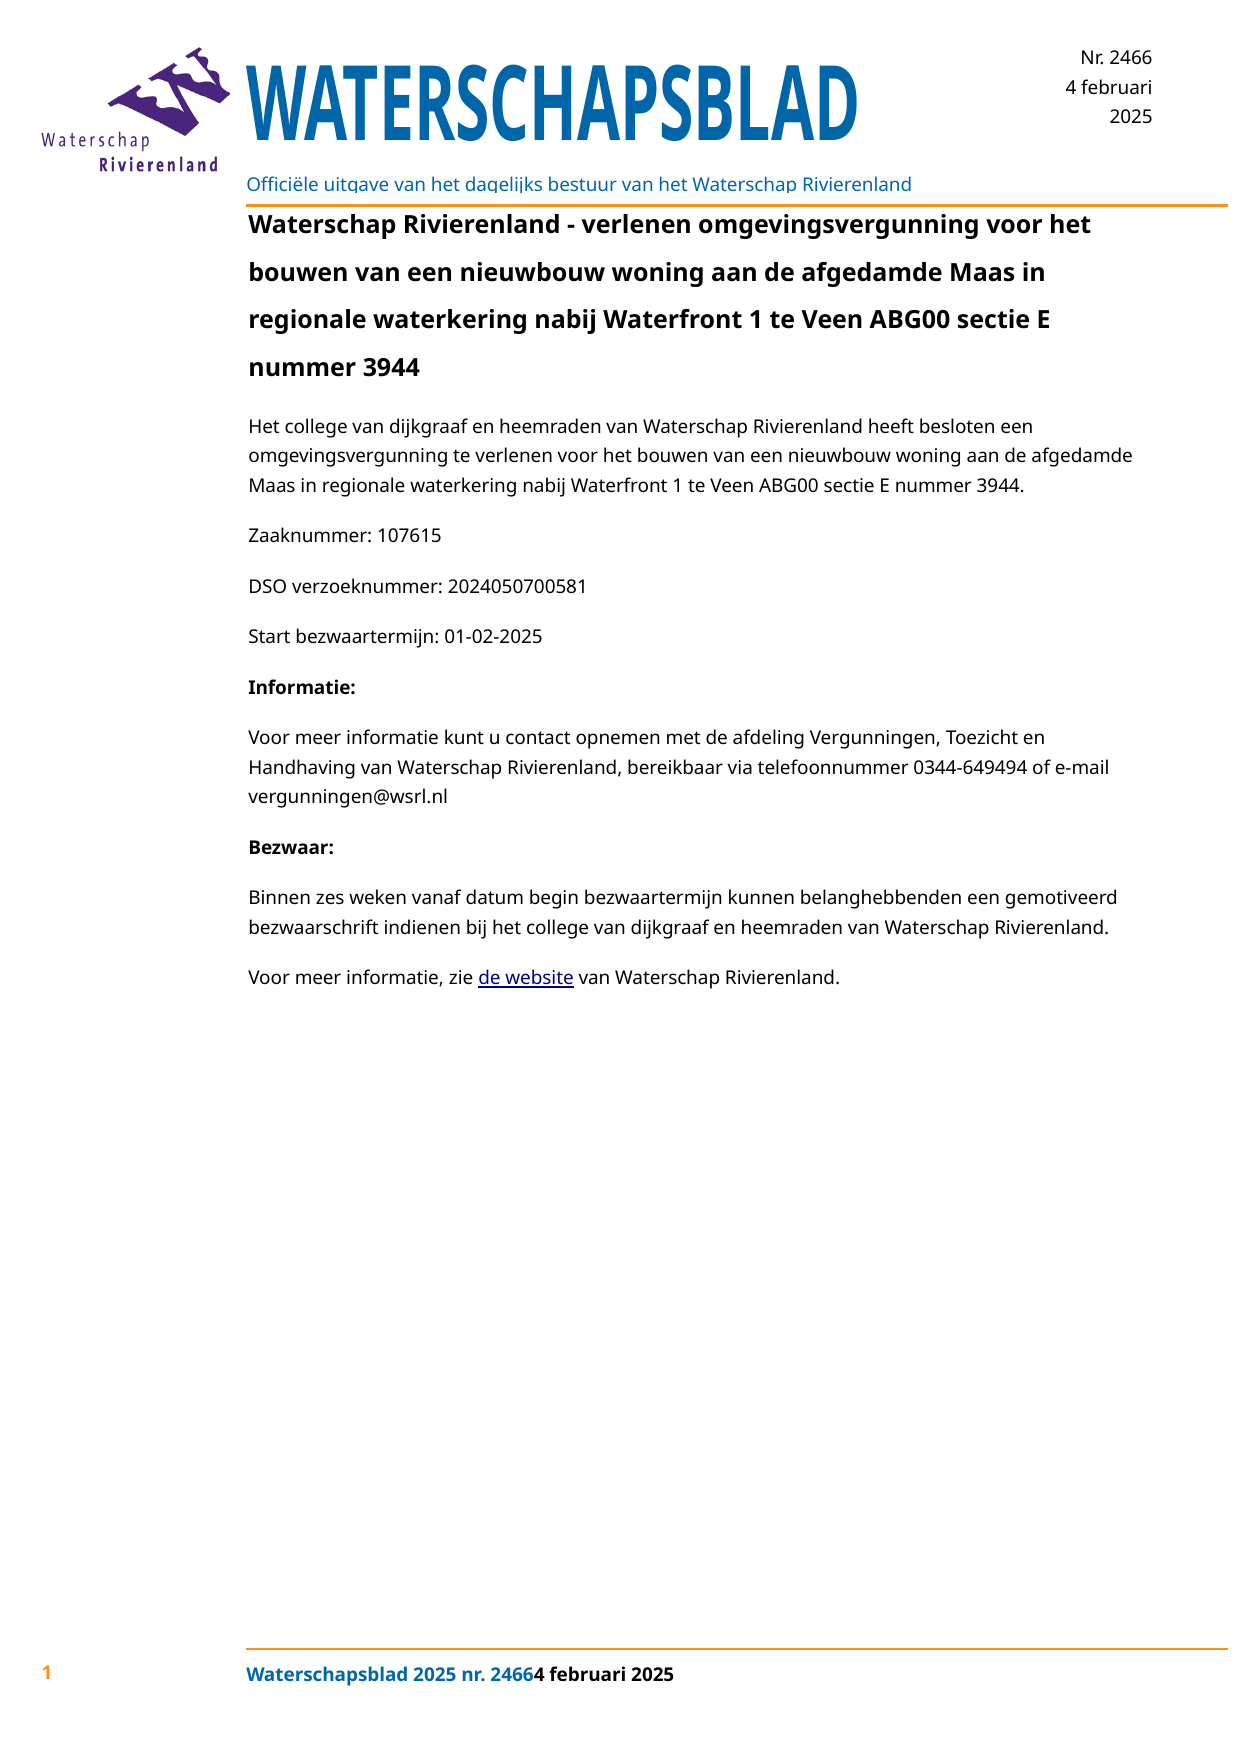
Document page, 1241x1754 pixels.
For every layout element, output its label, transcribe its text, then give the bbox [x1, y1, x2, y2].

text Zaaknummer: 107615 [248, 523, 1152, 548]
text Waterschap Rivierenland - verlenen omgevingsvergunning voor het bouwen van een nieuwbouw woning aan de afgedamde Maas in regionale waterkering nabij Waterfront 1 te Veen ABG00 sectie E nummer 3944 [248, 207, 1152, 384]
text Voor meer informatie, zie de website van Waterschap Rivierenland. [248, 964, 1152, 990]
text DSO verzoeknummer: 2024050700581 [248, 573, 1152, 599]
text Start bezwaartermijn: 01-02-2025 [248, 623, 1152, 649]
text Voor meer informatie kunt u contact opnemen met de afdeling Vergunningen, Toezicht en Handhaving van Waterschap Rivierenland, bereikbaar via telefoonnummer 0344-649494 of e-mail vergunningen@wsrl.nl [248, 724, 1152, 809]
text Het college van dijkgraaf en heemraden van Waterschap Rivierenland heeft besloten een omgevingsvergunning te verlenen voor het bouwen van een nieuwbouw woning aan de afgedamde Maas in regionale waterkering nabij Waterfront 1 te Veen ABG00 sectie E nummer 3944. [248, 413, 1152, 498]
text Informatie: [248, 674, 1152, 700]
text Bezwaar: [248, 834, 1152, 860]
picture [41, 47, 231, 172]
text Binnen zes weken vanaf datum begin bezwaartermijn kunnen belanghebbenden een gemotiveerd bezwaarschrift indienen bij het college van dijkgraaf en heemraden van Waterschap Rivierenland. [248, 884, 1152, 940]
